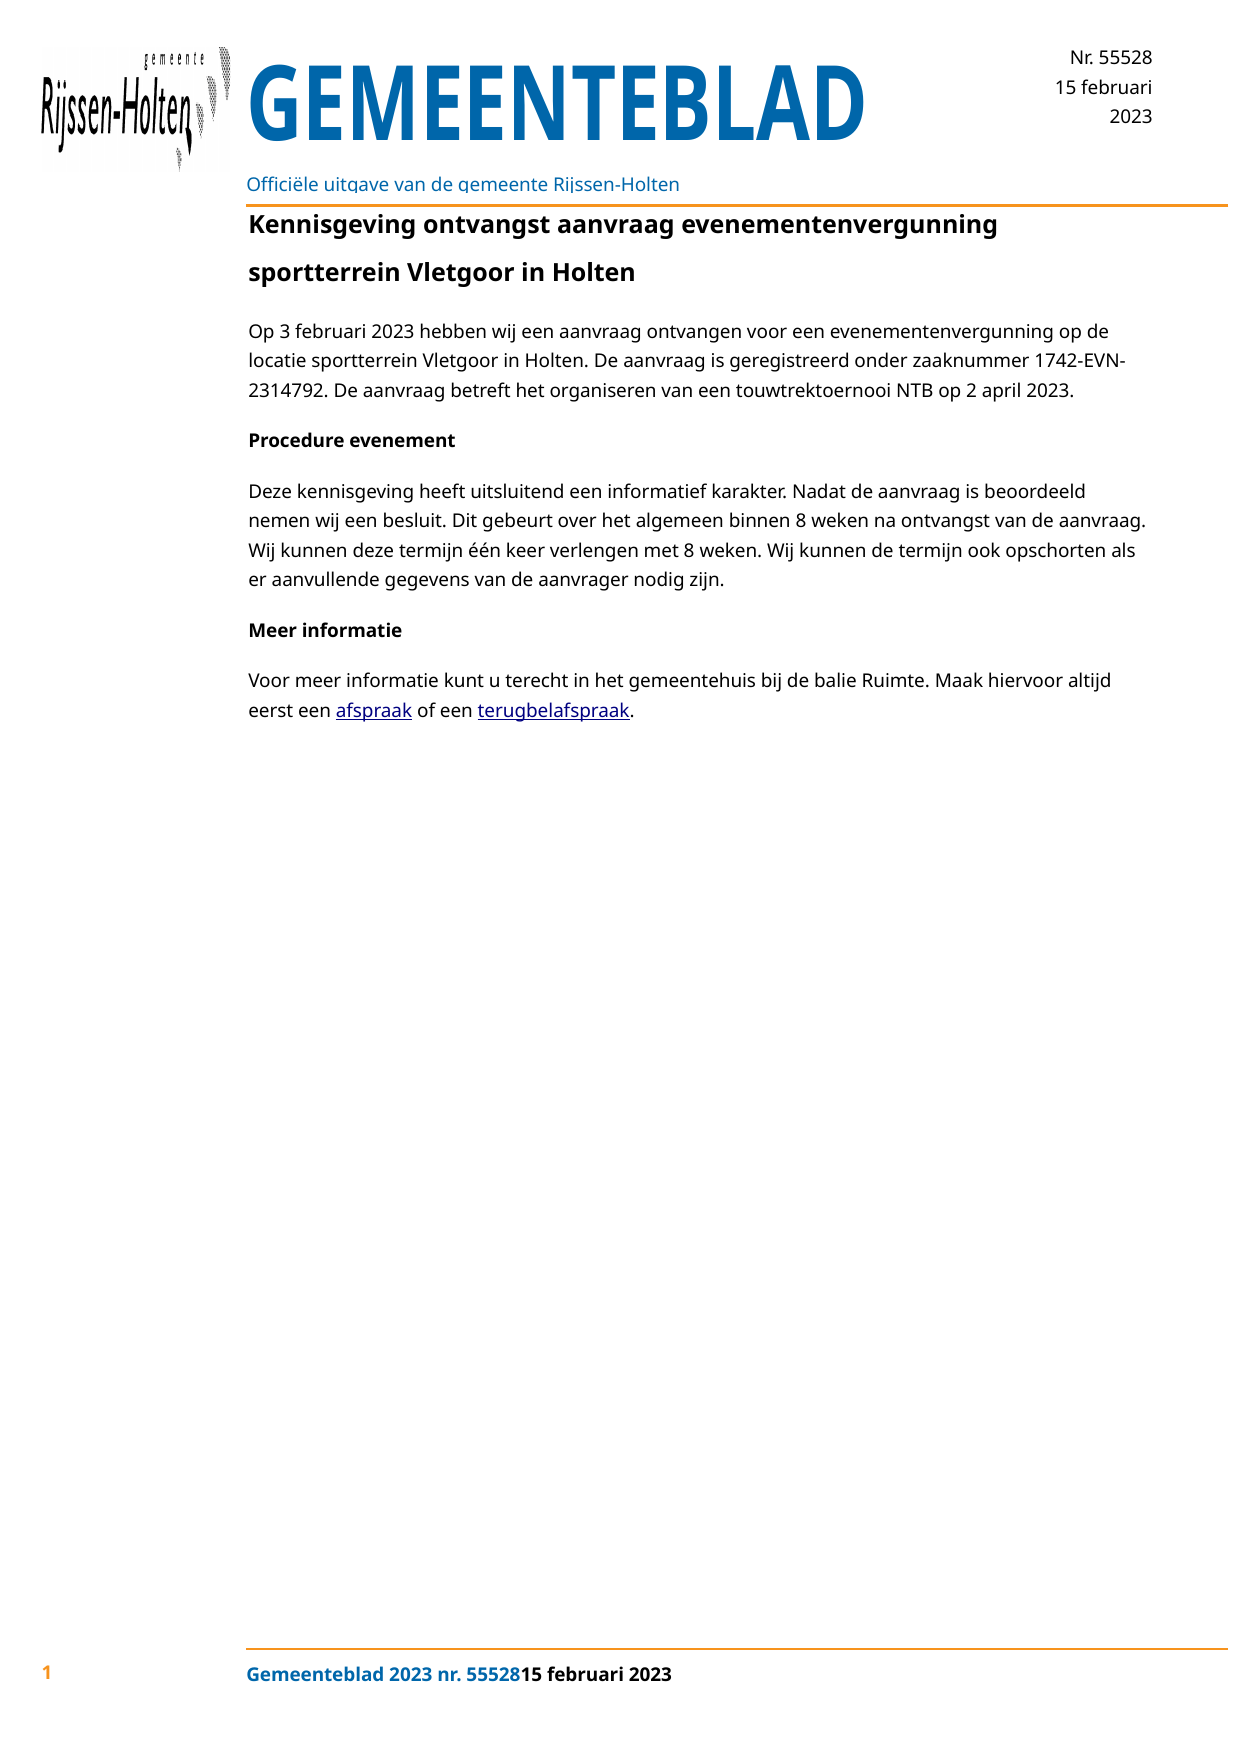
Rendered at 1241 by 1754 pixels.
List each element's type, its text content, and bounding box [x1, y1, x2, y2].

text Procedure evenement [248, 427, 1152, 453]
text Kennisgeving ontvangst aanvraag evenementenvergunning sportterrein Vletgoor in Holten [248, 207, 1152, 288]
text Op 3 februari 2023 hebben wij een aanvraag ontvangen voor een evenementenvergunning op de locatie sportterrein Vletgoor in Holten. De aanvraag is geregistreerd onder zaaknummer 1742-EVN-2314792. De aanvraag betreft het organiseren van een touwtrektoernooi NTB op 2 april 2023. [248, 318, 1152, 403]
picture [41, 47, 231, 172]
text Deze kennisgeving heeft uitsluitend een informatief karakter. Nadat de aanvraag is beoordeeld nemen wij een besluit. Dit gebeurt over het algemeen binnen 8 weken na ontvangst van de aanvraag. Wij kunnen deze termijn één keer verlengen met 8 weken. Wij kunnen de termijn ook opschorten als er aanvullende gegevens van de aanvrager nodig zijn. [248, 478, 1152, 592]
text Meer informatie [248, 617, 1152, 643]
text Voor meer informatie kunt u terecht in het gemeentehuis bij de balie Ruimte. Maak hiervoor altijd eerst een afspraak of een terugbelafspraak. [248, 667, 1152, 723]
